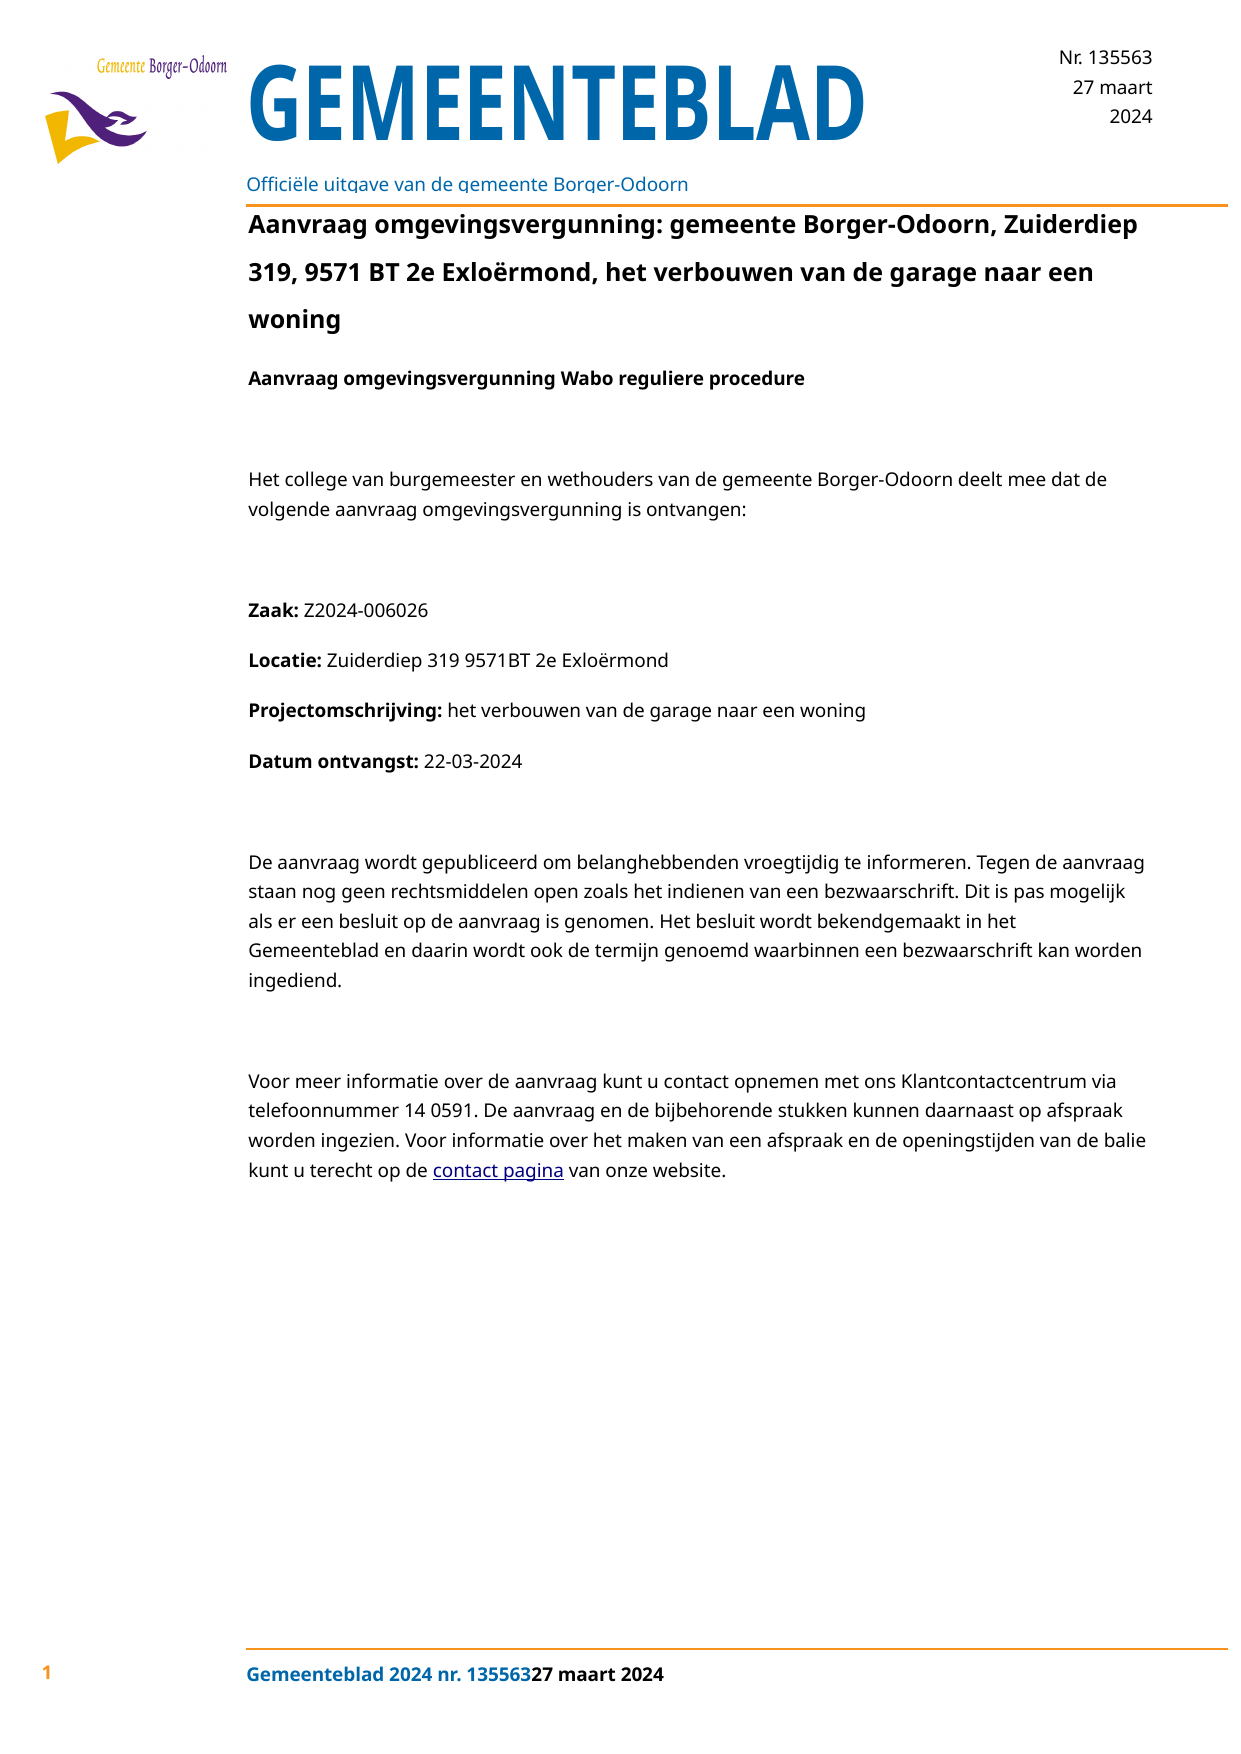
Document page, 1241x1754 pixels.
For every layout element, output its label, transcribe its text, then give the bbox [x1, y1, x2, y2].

text Aanvraag omgevingsvergunning: gemeente Borger-Odoorn, Zuiderdiep 319, 9571 BT 2e Exloërmond, het verbouwen van de garage naar een woning [248, 207, 1152, 336]
picture [41, 47, 231, 172]
text Het college van burgemeester en wethouders van de gemeente Borger-Odoorn deelt mee dat de volgende aanvraag omgevingsvergunning is ontvangen: [248, 466, 1152, 522]
text Datum ontvangst: 22-03-2024 [248, 748, 1152, 774]
text Locatie: Zuiderdiep 319 9571BT 2e Exloërmond [248, 647, 1152, 673]
text Aanvraag omgevingsvergunning Wabo reguliere procedure [248, 366, 1152, 391]
text Voor meer informatie over de aanvraag kunt u contact opnemen met ons Klantcontactcentrum via telefoonnummer 14 0591. De aanvraag en de bijbehorende stukken kunnen daarnaast op afspraak worden ingezien. Voor informatie over het maken van een afspraak en de openingstijden van de balie kunt u terecht op de contact pagina van onze website. [248, 1068, 1152, 1182]
text Zaak: Z2024-006026 [248, 597, 1152, 622]
text De aanvraag wordt gepubliceerd om belanghebbenden vroegtijdig te informeren. Tegen de aanvraag staan nog geen rechtsmiddelen open zoals het indienen van een bezwaarschrift. Dit is pas mogelijk als er een besluit op de aanvraag is genomen. Het besluit wordt bekendgemaakt in het Gemeenteblad en daarin wordt ook de termijn genoemd waarbinnen een bezwaarschrift kan worden ingediend. [248, 849, 1152, 993]
text Projectomschrijving: het verbouwen van de garage naar een woning [248, 698, 1152, 723]
